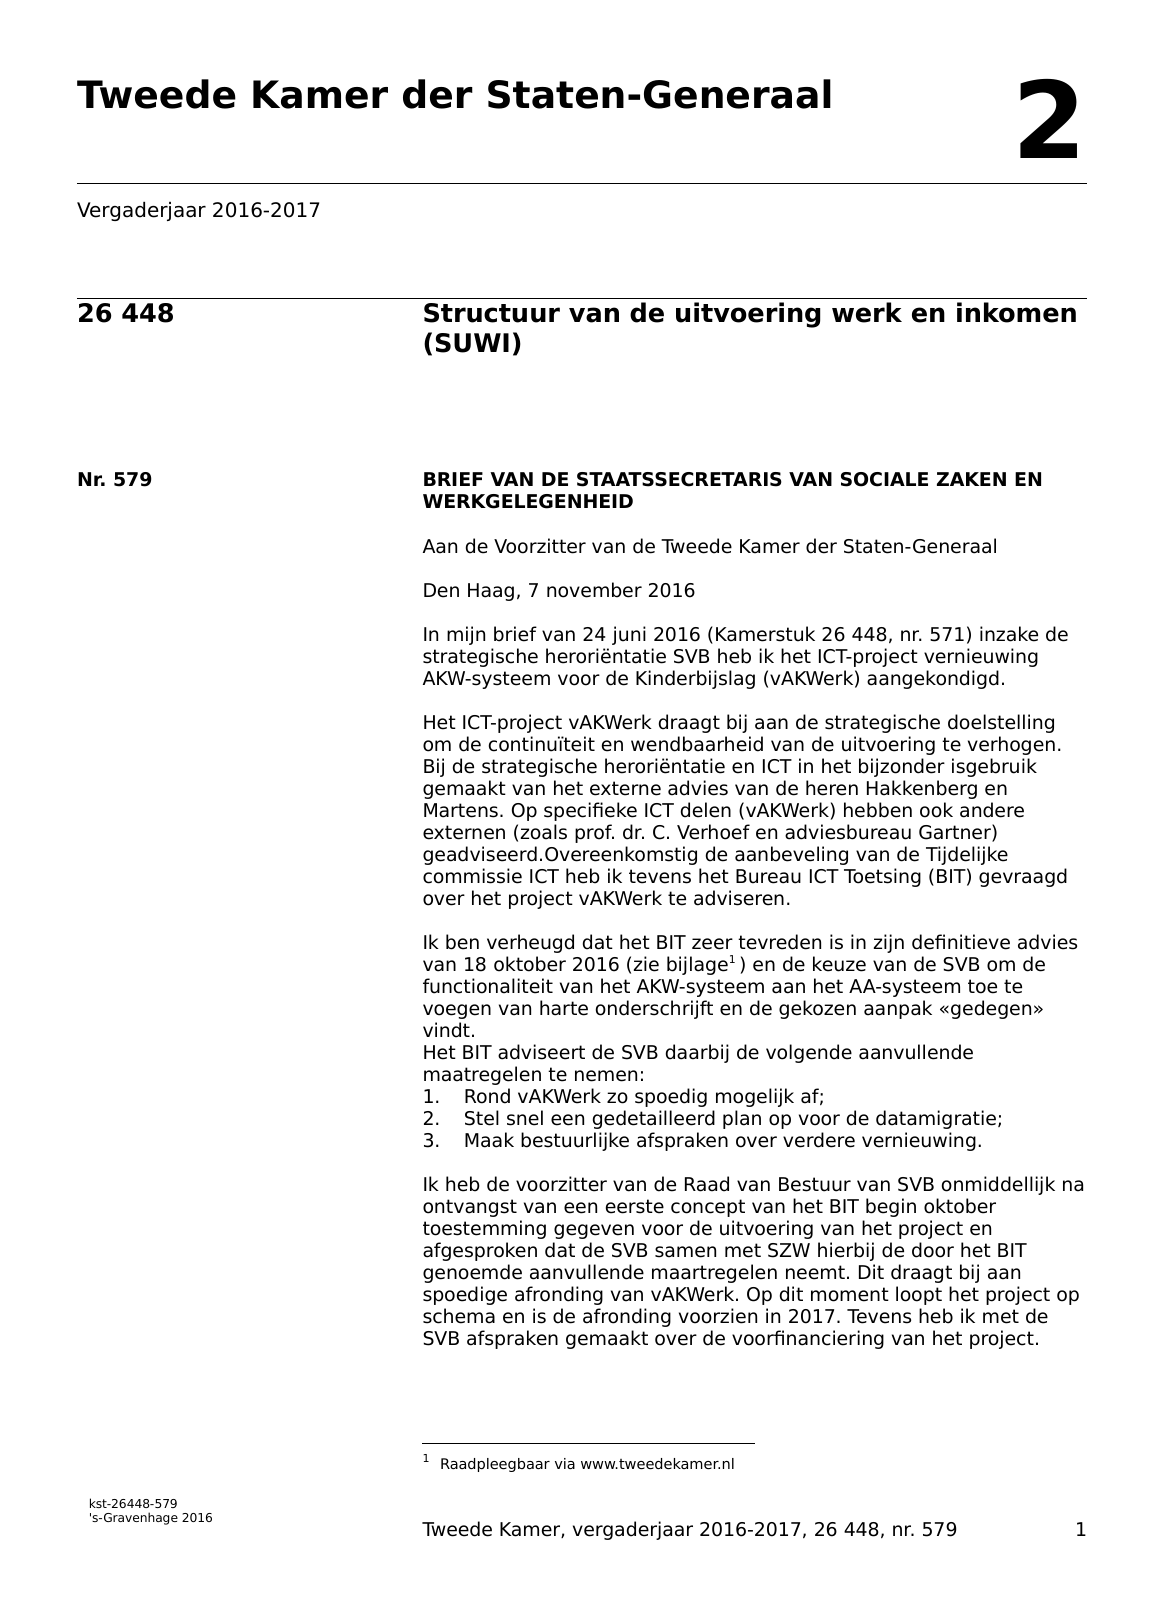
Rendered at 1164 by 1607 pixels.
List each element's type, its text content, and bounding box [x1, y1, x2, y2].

text 's-Gravenhage 2016 [88, 1511, 323, 1525]
table_header Tweede Kamer der Staten-Generaal [77, 59, 886, 183]
subtitle Nr. 579 BRIEF VAN DE STAATSSECRETARIS VAN SOCIALE ZAKEN EN WERKGELEGENHEID [77, 469, 1087, 513]
text In mijn brief van 24 juni 2016 (Kamerstuk 26 448, nr. 571) inzake de strategische heroriëntatie SVB heb ik het ICT-project vernieuwing AKW-systeem voor de Kinderbijslag (vAKWerk) aangekondigd. [422, 624, 1087, 690]
text Ik heb de voorzitter van de Raad van Bestuur van SVB onmiddellijk na ontvangst van een eerste concept van het BIT begin oktober toestemming gegeven voor de uitvoering van het project en afgesproken dat de SVB samen met SZW hierbij de door het BIT genoemde aanvullende maartregelen neemt. Dit draagt bij aan spoedige afronding van vAKWerk. Op dit moment loopt het project op schema en is de afronding voorzien in 2017. Tevens heb ik met de SVB afspraken gemaakt over de voorfinanciering van het project. [422, 1174, 1087, 1350]
text 2. Stel snel een gedetailleerd plan op voor de datamigratie; [422, 1108, 1087, 1130]
text Het ICT-project vAKWerk draagt bij aan de strategische doelstelling om de continuïteit en wendbaarheid van de uitvoering te verhogen. Bij de strategische heroriëntatie en ICT in het bijzonder isgebruik gemaakt van het externe advies van de heren Hakkenberg en Martens. Op specifieke ICT delen (vAKWerk) hebben ook andere externen (zoals prof. dr. C. Verhoef en adviesbureau Gartner) geadviseerd.Overeenkomstig de aanbeveling van de Tijdelijke commissie ICT heb ik tevens het Bureau ICT Toetsing (BIT) gevraagd over het project vAKWerk te adviseren. [422, 712, 1087, 910]
table_header 2 [886, 59, 1087, 183]
text 3. Maak bestuurlijke afspraken over verdere vernieuwing. [422, 1130, 1087, 1152]
text Den Haag, 7 november 2016 [422, 580, 1087, 602]
table_cell Vergaderjaar 2016-2017 [77, 184, 1087, 298]
subtitle 26 448 Structuur van de uitvoering werk en inkomen (SUWI) [77, 299, 1087, 358]
text 1. Rond vAKWerk zo spoedig mogelijk af; [422, 1086, 1087, 1108]
text Aan de Voorzitter van de Tweede Kamer der Staten-Generaal [422, 536, 1087, 557]
text Ik ben verheugd dat het BIT zeer tevreden is in zijn definitieve advies van 18 oktober 2016 (zie bijlage) en de keuze van de SVB om de functionaliteit van het AKW-systeem aan het AA-systeem toe te voegen van harte onderschrijft en de gekozen aanpak «gedegen» vindt. [422, 932, 1087, 1042]
text Raadpleegbaar via www.tweedekamer.nl [422, 1452, 1087, 1474]
text Het BIT adviseert de SVB daarbij de volgende aanvullende maatregelen te nemen: [422, 1042, 1087, 1086]
text kst-26448-579 [88, 1497, 323, 1511]
